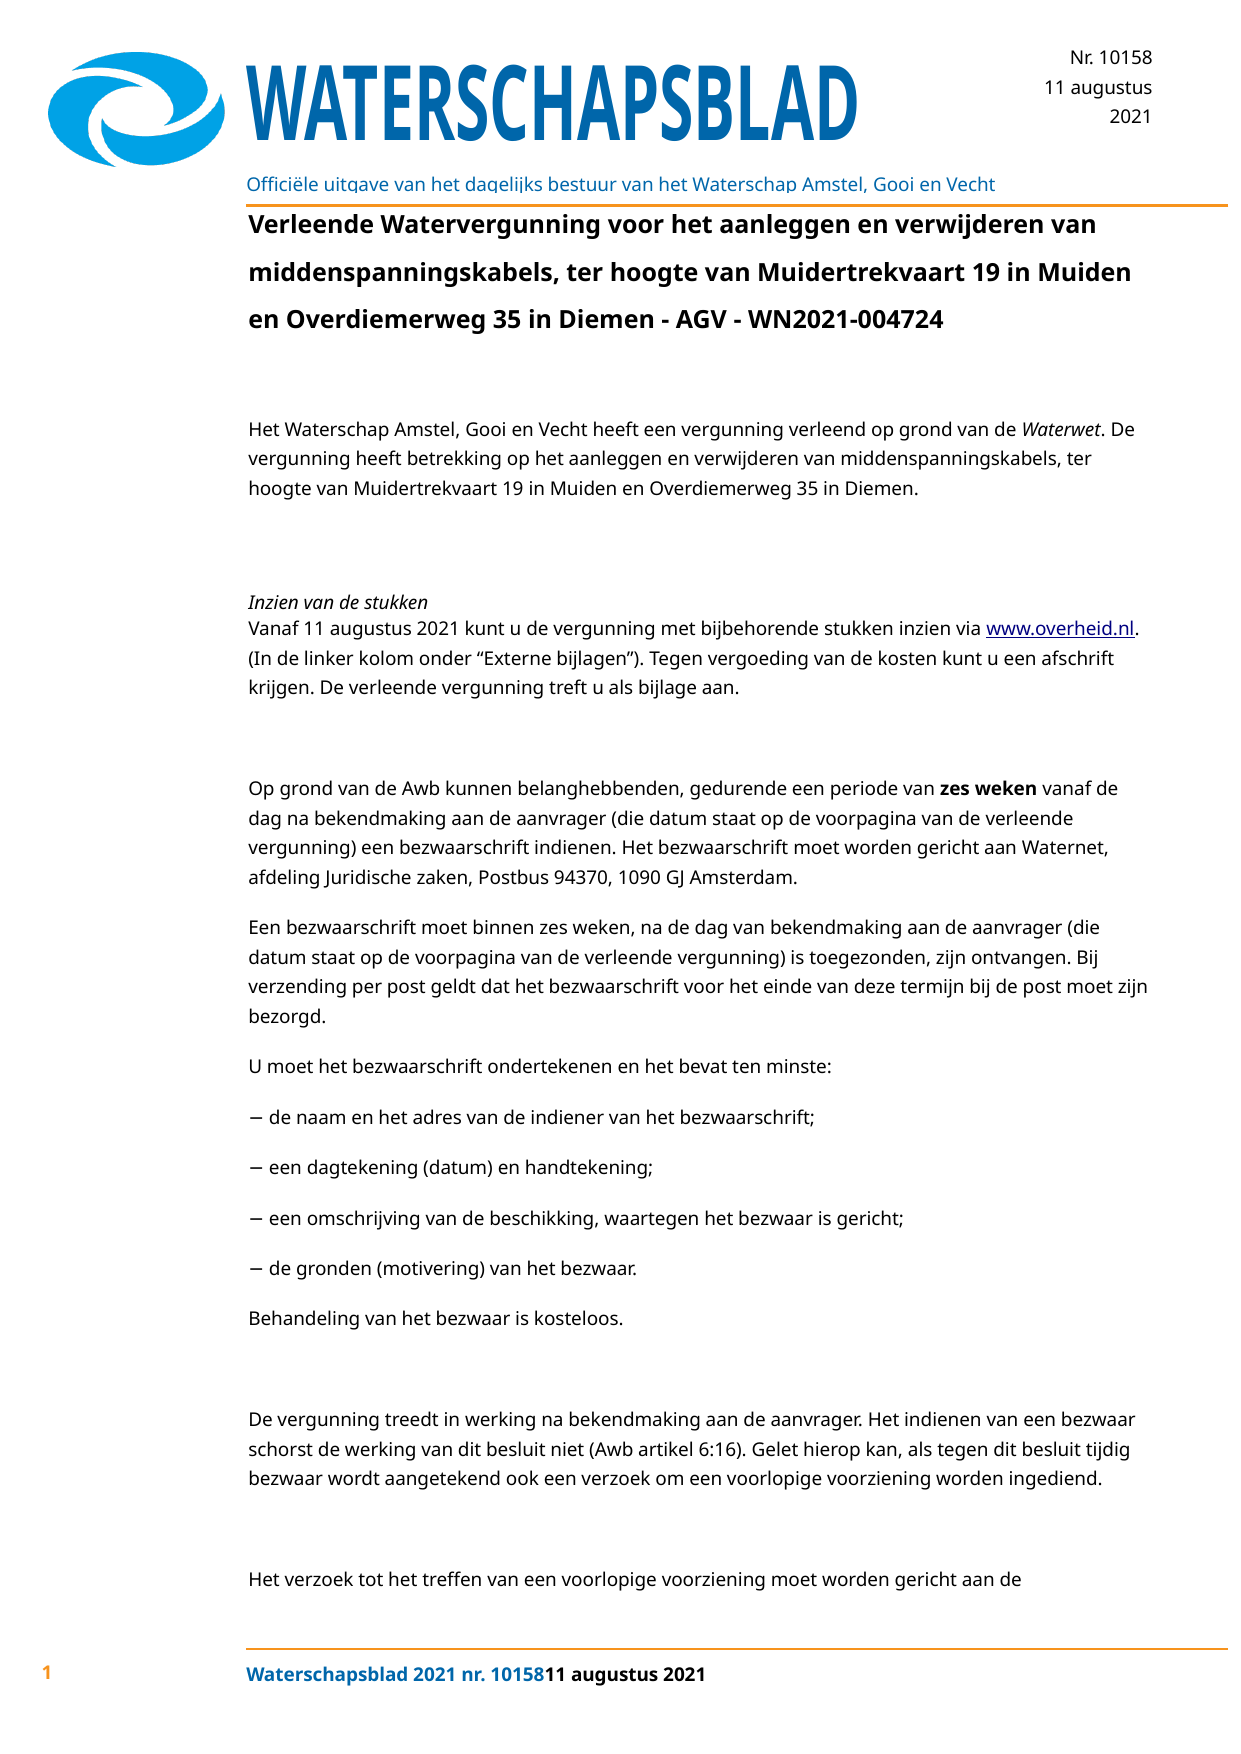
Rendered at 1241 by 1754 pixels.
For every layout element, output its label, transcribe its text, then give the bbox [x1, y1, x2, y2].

text Inzien van de stukken [248, 589, 1152, 615]
text − de naam en het adres van de indiener van het bezwaarschrift; [248, 1104, 1152, 1130]
text Behandeling van het bezwaar is kosteloos. [248, 1306, 1152, 1331]
text U moet het bezwaarschrift ondertekenen en het bevat ten minste: [248, 1053, 1152, 1079]
text Het verzoek tot het treffen van een voorlopige voorziening moet worden gericht aan de [248, 1566, 1152, 1592]
text − een dagtekening (datum) en handtekening; [248, 1154, 1152, 1180]
text De vergunning treedt in werking na bekendmaking aan de aanvrager. Het indienen van een bezwaar schorst de werking van dit besluit niet (Awb artikel 6:16). Gelet hierop kan, als tegen dit besluit tijdig bezwaar wordt aangetekend ook een verzoek om een voorlopige voorziening worden ingediend. [248, 1406, 1152, 1491]
text Een bezwaarschrift moet binnen zes weken, na de dag van bekendmaking aan de aanvrager (die datum staat op de voorpagina van de verleende vergunning) is toegezonden, zijn ontvangen. Bij verzending per post geldt dat het bezwaarschrift voor het einde van deze termijn bij de post moet zijn bezorgd. [248, 914, 1152, 1029]
text Het Waterschap Amstel, Gooi en Vecht heeft een vergunning verleend op grond van de Waterwet. De vergunning heeft betrekking op het aanleggen en verwijderen van middenspanningskabels, ter hoogte van Muidertrekvaart 19 in Muiden en Overdiemerweg 35 in Diemen. [248, 416, 1152, 501]
picture [41, 47, 231, 172]
text Vanaf 11 augustus 2021 kunt u de vergunning met bijbehorende stukken inzien via www.overheid.nl. (In de linker kolom onder “Externe bijlagen”). Tegen vergoeding van de kosten kunt u een afschrift krijgen. De verleende vergunning treft u als bijlage aan. [248, 615, 1152, 700]
text − een omschrijving van de beschikking, waartegen het bezwaar is gericht; [248, 1205, 1152, 1231]
text Op grond van de Awb kunnen belanghebbenden, gedurende een periode van zes weken vanaf de dag na bekendmaking aan de aanvrager (die datum staat op de voorpagina van de verleende vergunning) een bezwaarschrift indienen. Het bezwaarschrift moet worden gericht aan Waternet, afdeling Juridische zaken, Postbus 94370, 1090 GJ Amsterdam. [248, 775, 1152, 890]
text Verleende Watervergunning voor het aanleggen en verwijderen van middenspanningskabels, ter hoogte van Muidertrekvaart 19 in Muiden en Overdiemerweg 35 in Diemen - AGV - WN2021-004724 [248, 207, 1152, 336]
text − de gronden (motivering) van het bezwaar. [248, 1255, 1152, 1281]
